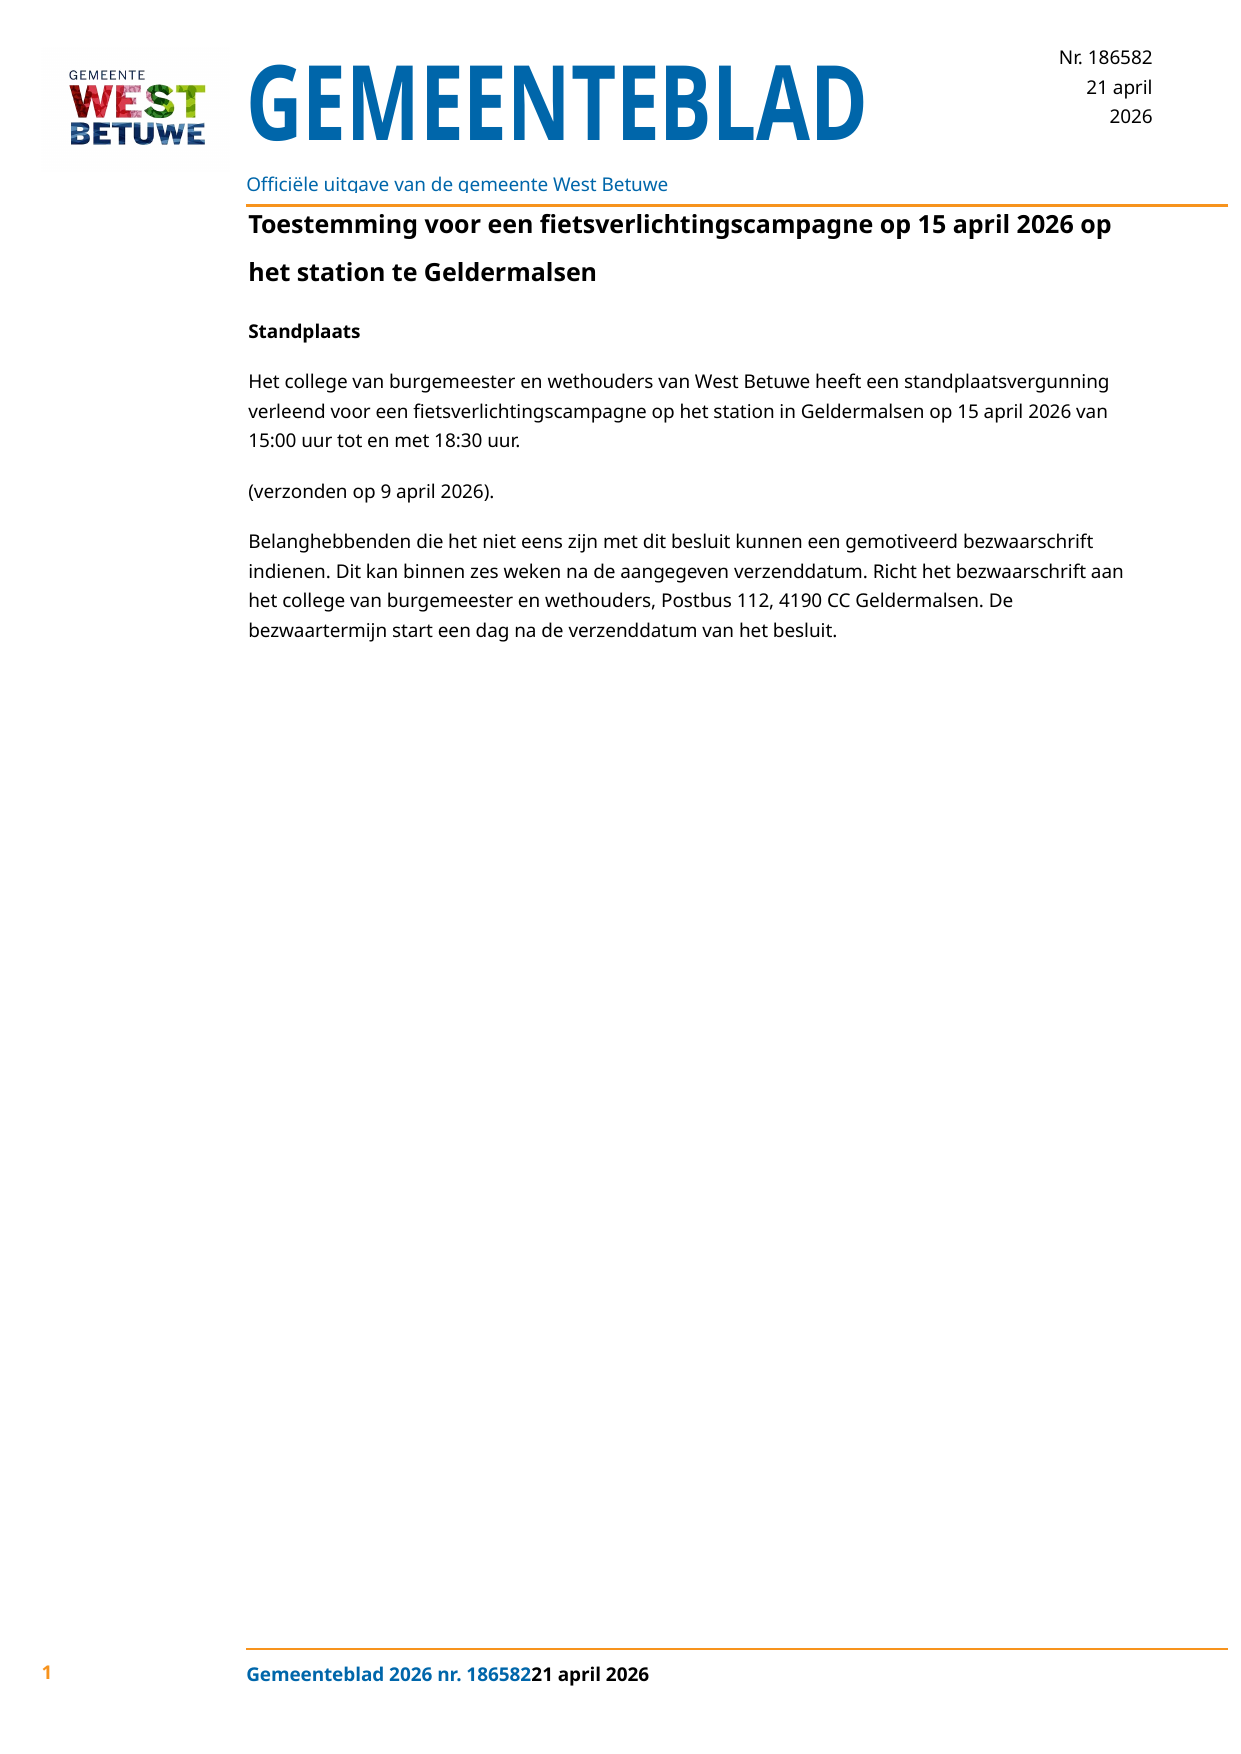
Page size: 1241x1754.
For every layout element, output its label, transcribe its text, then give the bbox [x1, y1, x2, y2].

text Toestemming voor een fietsverlichtingscampagne op 15 april 2026 op het station te Geldermalsen [248, 207, 1152, 288]
picture [41, 47, 231, 172]
text Standplaats [248, 318, 1152, 344]
text Belanghebbenden die het niet eens zijn met dit besluit kunnen een gemotiveerd bezwaarschrift indienen. Dit kan binnen zes weken na de aangegeven verzenddatum. Richt het bezwaarschrift aan het college van burgemeester en wethouders, Postbus 112, 4190 CC Geldermalsen. De bezwaartermijn start een dag na de verzenddatum van het besluit. [248, 528, 1152, 643]
text (verzonden op 9 april 2026). [248, 478, 1152, 504]
text Het college van burgemeester en wethouders van West Betuwe heeft een standplaatsvergunning verleend voor een fietsverlichtingscampagne op het station in Geldermalsen op 15 april 2026 van 15:00 uur tot en met 18:30 uur. [248, 368, 1152, 453]
